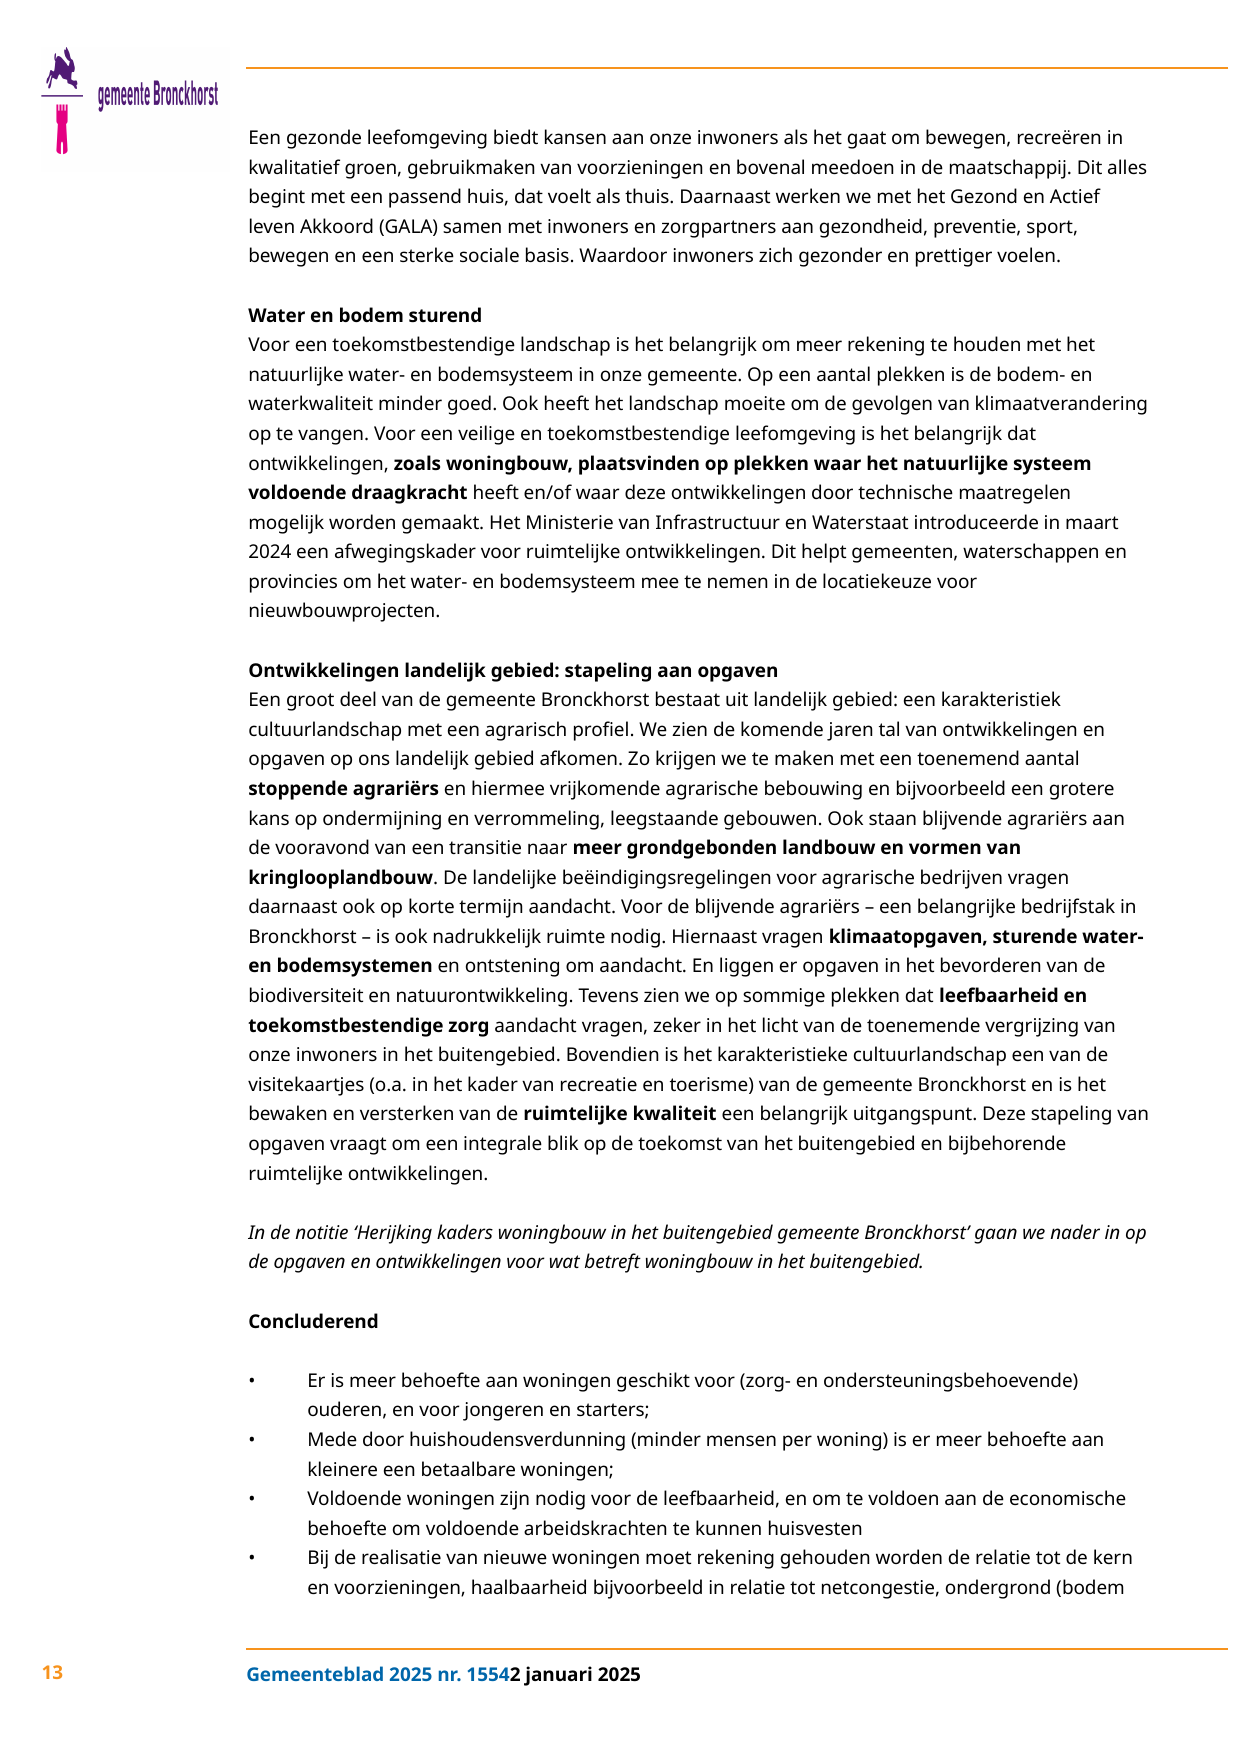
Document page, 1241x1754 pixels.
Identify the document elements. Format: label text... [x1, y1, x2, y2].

table_header Concluderend Er is meer behoefte aan woningen geschikt voor (zorg- en ondersteuningsbehoevende) ouderen, en voor jongeren en starters; Mede door huishoudensverdunning (minder mensen per woning) is er meer behoefte aan kleinere een betaalbare woningen; Voldoende woningen zijn nodig voor de leefbaarheid, en om te voldoen aan de economische behoefte om voldoende arbeidskrachten te kunnen huisvesten Bij de realisatie van nieuwe woningen moet rekening gehouden worden de relatie tot de kern en voorzieningen, haalbaarheid bijvoorbeeld in relatie tot netcongestie, ondergrond (bodem [248, 1308, 1152, 1600]
text Een groot deel van de gemeente Bronckhorst bestaat uit landelijk gebied: een karakteristiek cultuurlandschap met een agrarisch profiel. We zien de komende jaren tal van ontwikkelingen en opgaven op ons landelijk gebied afkomen. Zo krijgen we te maken met een toenemend aantal stoppende agrariërs en hiermee vrijkomende agrarische bebouwing en bijvoorbeeld een grotere kans op ondermijning en verrommeling, leegstaande gebouwen. Ook staan blijvende agrariërs aan de vooravond van een transitie naar meer grondgebonden landbouw en vormen van kringlooplandbouw. De landelijke beëindigingsregelingen voor agrarische bedrijven vragen daarnaast ook op korte termijn aandacht. Voor de blijvende agrariërs – een belangrijke bedrijfstak in Bronckhorst – is ook nadrukkelijk ruimte nodig. Hiernaast vragen klimaatopgaven, sturende water- en bodemsystemen en ontstening om aandacht. En liggen er opgaven in het bevorderen van de biodiversiteit en natuurontwikkeling. Tevens zien we op sommige plekken dat leefbaarheid en toekomstbestendige zorg aandacht vragen, zeker in het licht van de toenemende vergrijzing van onze inwoners in het buitengebied. Bovendien is het karakteristieke cultuurlandschap een van de visitekaartjes (o.a. in het kader van recreatie en toerisme) van de gemeente Bronckhorst en is het bewaken en versterken van de ruimtelijke kwaliteit een belangrijk uitgangspunt. Deze stapeling van opgaven vraagt om een integrale blik op de toekomst van het buitengebied en bijbehorende ruimtelijke ontwikkelingen. [248, 686, 1152, 1186]
text Ontwikkelingen landelijk gebied: stapeling aan opgaven [248, 657, 1152, 683]
text Water en bodem sturend [248, 302, 1152, 328]
text In de notitie ‘Herijking kaders woningbouw in het buitengebied gemeente Bronckhorst’ gaan we nader in op de opgaven en ontwikkelingen voor wat betreft woningbouw in het buitengebied. [248, 1219, 1152, 1274]
picture [41, 47, 231, 172]
text Een gezonde leefomgeving biedt kansen aan onze inwoners als het gaat om bewegen, recreëren in kwalitatief groen, gebruikmaken van voorzieningen en bovenal meedoen in de maatschappij. Dit alles begint met een passend huis, dat voelt als thuis. Daarnaast werken we met het Gezond en Actief leven Akkoord (GALA) samen met inwoners en zorgpartners aan gezondheid, preventie, sport, bewegen en een sterke sociale basis. Waardoor inwoners zich gezonder en prettiger voelen. [248, 124, 1152, 268]
text Voor een toekomstbestendige landschap is het belangrijk om meer rekening te houden met het natuurlijke water- en bodemsysteem in onze gemeente. Op een aantal plekken is de bodem- en waterkwaliteit minder goed. Ook heeft het landschap moeite om de gevolgen van klimaatverandering op te vangen. Voor een veilige en toekomstbestendige leefomgeving is het belangrijk dat ontwikkelingen, zoals woningbouw, plaatsvinden op plekken waar het natuurlijke systeem voldoende draagkracht heeft en/of waar deze ontwikkelingen door technische maatregelen mogelijk worden gemaakt. Het Ministerie van Infrastructuur en Waterstaat introduceerde in maart 2024 een afwegingskader voor ruimtelijke ontwikkelingen. Dit helpt gemeenten, waterschappen en provincies om het water- en bodemsysteem mee te nemen in de locatiekeuze voor nieuwbouwprojecten. [248, 331, 1152, 623]
